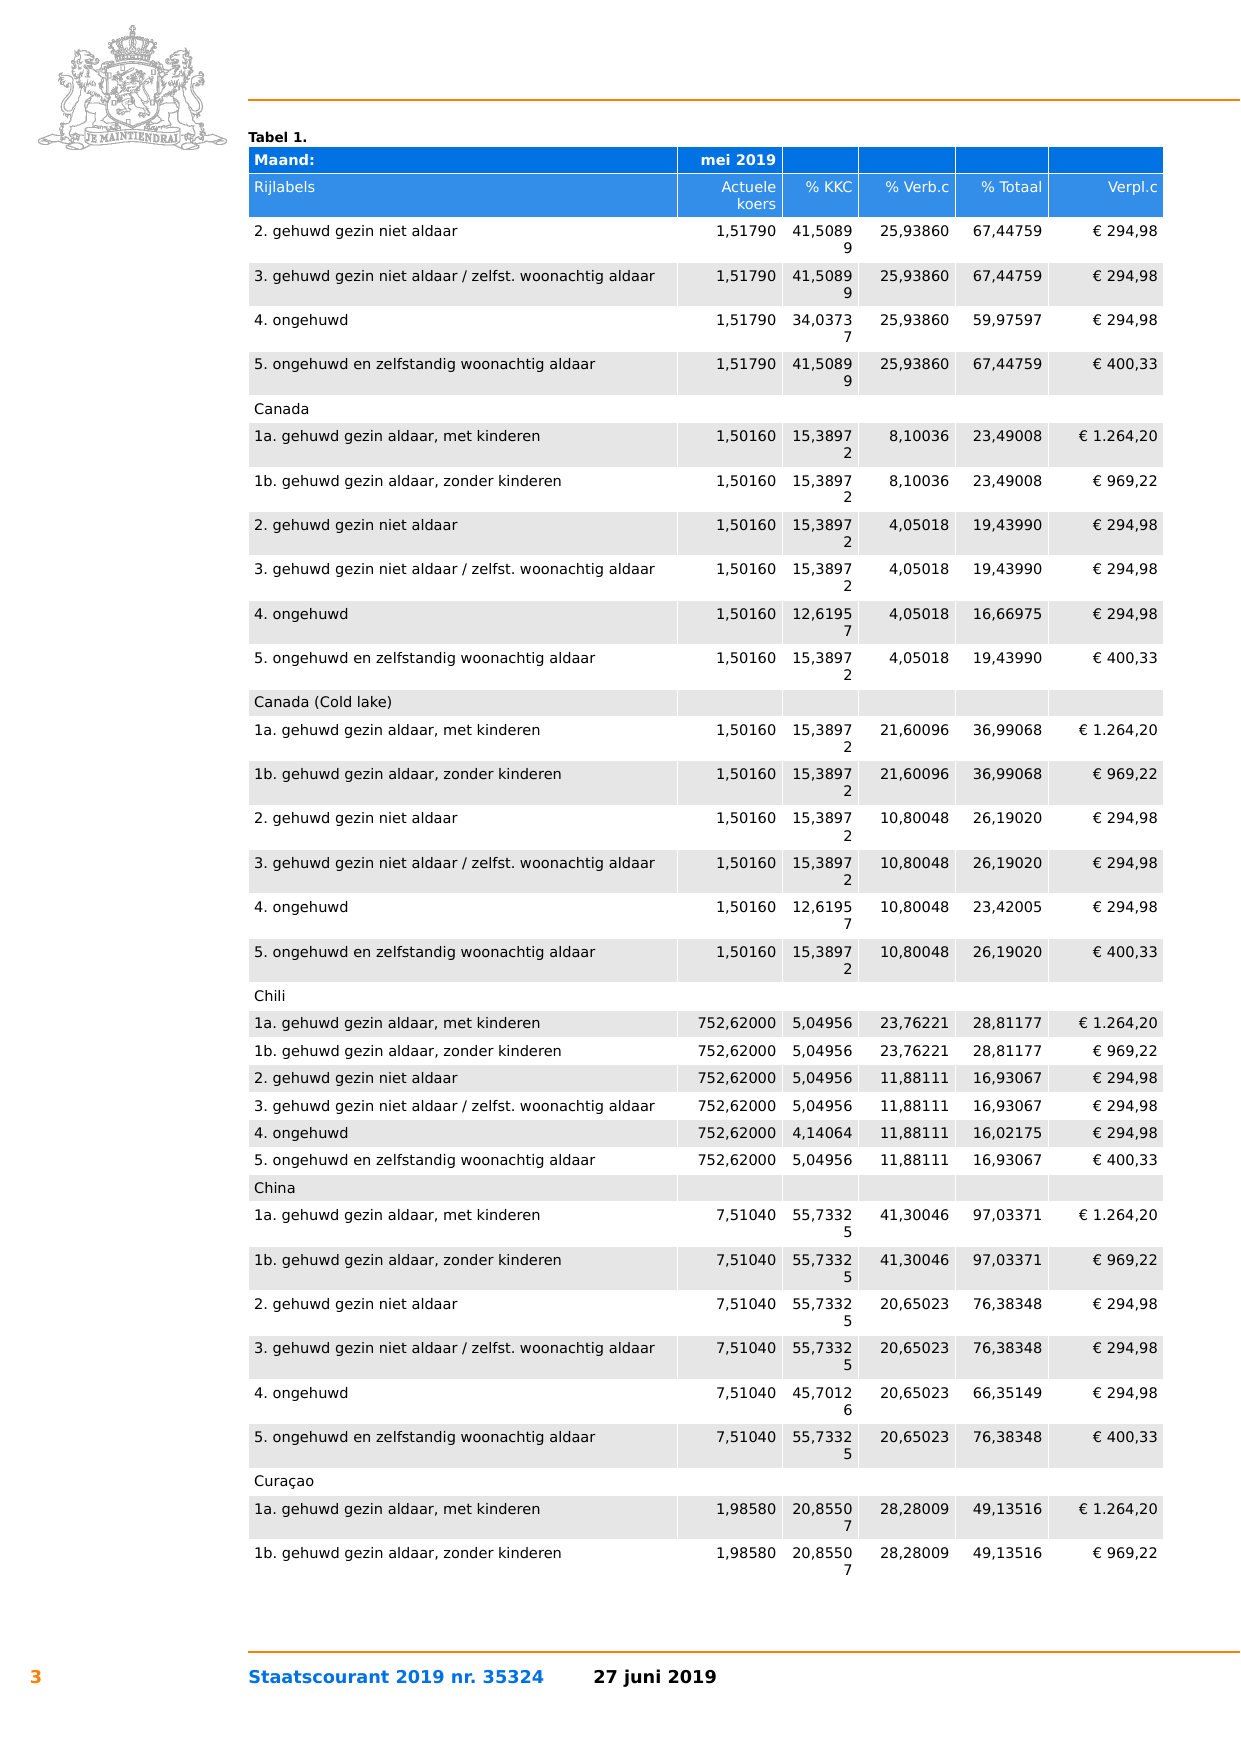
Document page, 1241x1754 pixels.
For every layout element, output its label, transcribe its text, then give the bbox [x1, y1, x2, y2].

table_cell [1049, 690, 1163, 716]
table_cell [678, 1175, 782, 1201]
table_cell 7,51040 [678, 1380, 782, 1423]
table_cell 4. ongehuwd [249, 307, 677, 351]
table_cell 20,65023 [859, 1424, 955, 1468]
table_cell [783, 983, 858, 1009]
table_cell [1049, 1175, 1163, 1201]
table_cell 20,65023 [859, 1380, 955, 1423]
table_cell € 294,98 [1049, 601, 1163, 644]
table_cell [783, 396, 858, 422]
table_header Tabel 1. [248, 130, 1163, 146]
table_cell 2. gehuwd gezin niet aldaar [249, 1065, 677, 1092]
table_cell 4,05018 [859, 645, 955, 688]
table_cell [956, 396, 1048, 422]
table_cell 19,43990 [956, 645, 1048, 688]
table_cell [783, 690, 858, 716]
table_cell 11,88111 [859, 1065, 955, 1092]
table_cell 28,28009 [859, 1540, 955, 1584]
table_cell [859, 1469, 955, 1495]
table_cell 5,04956 [783, 1065, 858, 1092]
table_cell 16,93067 [956, 1065, 1048, 1092]
table_cell 15,38972 [783, 423, 858, 467]
table_cell € 294,98 [1049, 1093, 1163, 1119]
table_cell 1,98580 [678, 1540, 782, 1584]
table_cell 10,80048 [859, 850, 955, 893]
table_cell 1a. gehuwd gezin aldaar, met kinderen [249, 1011, 677, 1037]
table_cell 25,93860 [859, 352, 955, 395]
table_cell € 400,33 [1049, 352, 1163, 395]
table_cell [783, 1175, 858, 1201]
table_cell 41,50899 [783, 263, 858, 306]
table_cell 67,44759 [956, 219, 1048, 262]
table_cell € 294,98 [1049, 512, 1163, 555]
table_cell 4. ongehuwd [249, 601, 677, 644]
table_cell 16,93067 [956, 1093, 1048, 1119]
table_cell 1,50160 [678, 556, 782, 600]
table_cell 1,50160 [678, 468, 782, 511]
table_cell [859, 147, 955, 173]
table_cell 5,04956 [783, 1093, 858, 1119]
table_cell [956, 147, 1048, 173]
table_cell 41,30046 [859, 1247, 955, 1290]
table_cell 1,50160 [678, 717, 782, 760]
table_cell Rijlabels [249, 174, 677, 217]
table_cell € 294,98 [1049, 895, 1163, 938]
table_cell 28,81177 [956, 1038, 1048, 1064]
table_cell 752,62000 [678, 1065, 782, 1092]
table_cell 23,49008 [956, 423, 1048, 467]
table_cell 55,73325 [783, 1336, 858, 1379]
table_cell 23,49008 [956, 468, 1048, 511]
table_cell 3. gehuwd gezin niet aldaar / zelfst. woonachtig aldaar [249, 263, 677, 306]
table_cell 1,50160 [678, 895, 782, 938]
table_cell 1,50160 [678, 806, 782, 849]
table_cell [956, 690, 1048, 716]
table_cell 21,60096 [859, 717, 955, 760]
table_cell 12,61957 [783, 601, 858, 644]
table_cell 1,50160 [678, 601, 782, 644]
table_cell 4. ongehuwd [249, 1120, 677, 1147]
table_cell 26,19020 [956, 806, 1048, 849]
table_cell 1a. gehuwd gezin aldaar, met kinderen [249, 717, 677, 760]
table_cell 10,80048 [859, 806, 955, 849]
table_cell 49,13516 [956, 1496, 1048, 1539]
table_cell € 294,98 [1049, 263, 1163, 306]
table_cell 7,51040 [678, 1203, 782, 1246]
table_cell 1,51790 [678, 307, 782, 351]
table_cell 5. ongehuwd en zelfstandig woonachtig aldaar [249, 645, 677, 688]
table_cell 8,10036 [859, 423, 955, 467]
table_cell [1049, 396, 1163, 422]
table_cell 2. gehuwd gezin niet aldaar [249, 1291, 677, 1334]
table_cell 3. gehuwd gezin niet aldaar / zelfst. woonachtig aldaar [249, 850, 677, 893]
table_cell 1,50160 [678, 512, 782, 555]
table_cell 752,62000 [678, 1011, 782, 1037]
table_cell Curaçao [249, 1469, 677, 1495]
table_cell 15,38972 [783, 806, 858, 849]
table_cell [859, 1175, 955, 1201]
table_cell 1,50160 [678, 645, 782, 688]
table_cell [859, 690, 955, 716]
table_cell [1049, 1469, 1163, 1495]
table_cell 2. gehuwd gezin niet aldaar [249, 806, 677, 849]
table_cell 1,51790 [678, 263, 782, 306]
table_cell € 400,33 [1049, 645, 1163, 688]
table_cell € 400,33 [1049, 1148, 1163, 1174]
table_cell 20,85507 [783, 1540, 858, 1584]
table_cell 19,43990 [956, 512, 1048, 555]
table_cell € 400,33 [1049, 939, 1163, 982]
table_cell [783, 1469, 858, 1495]
table_cell 1a. gehuwd gezin aldaar, met kinderen [249, 423, 677, 467]
table_cell 16,66975 [956, 601, 1048, 644]
table_cell 67,44759 [956, 263, 1048, 306]
table_cell 26,19020 [956, 939, 1048, 982]
table_cell 15,38972 [783, 717, 858, 760]
table_cell 19,43990 [956, 556, 1048, 600]
table_cell € 294,98 [1049, 1065, 1163, 1092]
table_cell 7,51040 [678, 1424, 782, 1468]
table_cell [1049, 983, 1163, 1009]
table_cell 4. ongehuwd [249, 895, 677, 938]
table_cell 15,38972 [783, 645, 858, 688]
table_cell 4,14064 [783, 1120, 858, 1147]
table_cell 12,61957 [783, 895, 858, 938]
table_cell € 294,98 [1049, 850, 1163, 893]
table_cell 55,73325 [783, 1203, 858, 1246]
table_cell 15,38972 [783, 850, 858, 893]
picture [38, 25, 227, 150]
table_cell 1,51790 [678, 219, 782, 262]
table_cell 1,50160 [678, 939, 782, 982]
table_cell 26,19020 [956, 850, 1048, 893]
table_cell 15,38972 [783, 556, 858, 600]
table_cell % Verb.c [859, 174, 955, 217]
table_cell 34,03737 [783, 307, 858, 351]
table_cell € 969,22 [1049, 468, 1163, 511]
table_cell 16,93067 [956, 1148, 1048, 1174]
table_cell € 1.264,20 [1049, 1011, 1163, 1037]
table_cell 1b. gehuwd gezin aldaar, zonder kinderen [249, 1540, 677, 1584]
table_cell 15,38972 [783, 939, 858, 982]
table_cell 5,04956 [783, 1011, 858, 1037]
table_cell 20,85507 [783, 1496, 858, 1539]
table_cell € 294,98 [1049, 1380, 1163, 1423]
table_cell 10,80048 [859, 939, 955, 982]
table_cell 3. gehuwd gezin niet aldaar / zelfst. woonachtig aldaar [249, 1093, 677, 1119]
table_cell 5. ongehuwd en zelfstandig woonachtig aldaar [249, 1148, 677, 1174]
table_cell China [249, 1175, 677, 1201]
table_cell 41,50899 [783, 352, 858, 395]
table_cell € 294,98 [1049, 219, 1163, 262]
table_cell Chili [249, 983, 677, 1009]
table_cell 1a. gehuwd gezin aldaar, met kinderen [249, 1203, 677, 1246]
table_cell [956, 1175, 1048, 1201]
table_cell [678, 1469, 782, 1495]
table_cell Verpl.c [1049, 174, 1163, 217]
table_cell 5. ongehuwd en zelfstandig woonachtig aldaar [249, 939, 677, 982]
table_cell € 1.264,20 [1049, 717, 1163, 760]
table_cell 36,99068 [956, 761, 1048, 805]
table_cell [678, 396, 782, 422]
table_cell mei 2019 [678, 147, 782, 173]
table_cell 20,65023 [859, 1291, 955, 1334]
table_cell 2. gehuwd gezin niet aldaar [249, 512, 677, 555]
table_cell [859, 983, 955, 1009]
table_cell 4,05018 [859, 512, 955, 555]
table_cell 4. ongehuwd [249, 1380, 677, 1423]
table_cell 28,81177 [956, 1011, 1048, 1037]
table_cell 2. gehuwd gezin niet aldaar [249, 219, 677, 262]
table_cell [783, 147, 858, 173]
table_cell 15,38972 [783, 761, 858, 805]
table_cell [859, 396, 955, 422]
table_cell 5. ongehuwd en zelfstandig woonachtig aldaar [249, 352, 677, 395]
table_cell € 1.264,20 [1049, 1496, 1163, 1539]
table_cell € 294,98 [1049, 307, 1163, 351]
table_cell 4,05018 [859, 556, 955, 600]
table_cell 5,04956 [783, 1038, 858, 1064]
table_cell 16,02175 [956, 1120, 1048, 1147]
table_cell 55,73325 [783, 1424, 858, 1468]
table_cell [1049, 147, 1163, 173]
table_cell 23,76221 [859, 1011, 955, 1037]
table_cell 41,50899 [783, 219, 858, 262]
table_cell 11,88111 [859, 1148, 955, 1174]
table_cell 25,93860 [859, 219, 955, 262]
table_cell 5,04956 [783, 1148, 858, 1174]
table_cell 5. ongehuwd en zelfstandig woonachtig aldaar [249, 1424, 677, 1468]
table_cell [956, 1469, 1048, 1495]
table_cell € 400,33 [1049, 1424, 1163, 1468]
table_cell € 969,22 [1049, 1540, 1163, 1584]
table_cell % KKC [783, 174, 858, 217]
table_cell 1,50160 [678, 423, 782, 467]
table_cell 1,50160 [678, 761, 782, 805]
table_cell 4,05018 [859, 601, 955, 644]
table_cell % Totaal [956, 174, 1048, 217]
table_cell 10,80048 [859, 895, 955, 938]
table_cell 55,73325 [783, 1247, 858, 1290]
table_cell Canada (Cold lake) [249, 690, 677, 716]
table_cell Actuele koers [678, 174, 782, 217]
table_cell 23,76221 [859, 1038, 955, 1064]
table_cell 1,98580 [678, 1496, 782, 1539]
table_cell 21,60096 [859, 761, 955, 805]
table_cell € 969,22 [1049, 1247, 1163, 1290]
table_cell 25,93860 [859, 263, 955, 306]
table_cell 8,10036 [859, 468, 955, 511]
table_cell 59,97597 [956, 307, 1048, 351]
table_cell 49,13516 [956, 1540, 1048, 1584]
table_cell 11,88111 [859, 1093, 955, 1119]
table_cell 76,38348 [956, 1424, 1048, 1468]
table_cell € 294,98 [1049, 1336, 1163, 1379]
table_cell 41,30046 [859, 1203, 955, 1246]
table_cell 1,51790 [678, 352, 782, 395]
table_cell 23,42005 [956, 895, 1048, 938]
table_cell Canada [249, 396, 677, 422]
table_cell 3. gehuwd gezin niet aldaar / zelfst. woonachtig aldaar [249, 556, 677, 600]
table_cell 7,51040 [678, 1336, 782, 1379]
table_cell € 294,98 [1049, 556, 1163, 600]
table_cell 20,65023 [859, 1336, 955, 1379]
table_cell € 1.264,20 [1049, 1203, 1163, 1246]
table_cell 7,51040 [678, 1247, 782, 1290]
table_cell 1b. gehuwd gezin aldaar, zonder kinderen [249, 1247, 677, 1290]
table_cell 752,62000 [678, 1038, 782, 1064]
table_cell 15,38972 [783, 468, 858, 511]
table_cell 36,99068 [956, 717, 1048, 760]
table_cell 76,38348 [956, 1336, 1048, 1379]
table_cell [956, 983, 1048, 1009]
table_cell [678, 690, 782, 716]
table_cell 1b. gehuwd gezin aldaar, zonder kinderen [249, 761, 677, 805]
table_cell € 294,98 [1049, 1120, 1163, 1147]
table_cell € 294,98 [1049, 1291, 1163, 1334]
table_cell 76,38348 [956, 1291, 1048, 1334]
table_cell 7,51040 [678, 1291, 782, 1334]
table_cell 45,70126 [783, 1380, 858, 1423]
table_cell 28,28009 [859, 1496, 955, 1539]
table_cell 1,50160 [678, 850, 782, 893]
table_cell € 969,22 [1049, 1038, 1163, 1064]
table_cell € 1.264,20 [1049, 423, 1163, 467]
table_cell 55,73325 [783, 1291, 858, 1334]
table_cell 1b. gehuwd gezin aldaar, zonder kinderen [249, 1038, 677, 1064]
table_cell 97,03371 [956, 1247, 1048, 1290]
table_cell 67,44759 [956, 352, 1048, 395]
table_cell 11,88111 [859, 1120, 955, 1147]
table_cell 752,62000 [678, 1120, 782, 1147]
table_cell [678, 983, 782, 1009]
table_cell 752,62000 [678, 1148, 782, 1174]
table_cell 3. gehuwd gezin niet aldaar / zelfst. woonachtig aldaar [249, 1336, 677, 1379]
table_cell 25,93860 [859, 307, 955, 351]
table_cell 15,38972 [783, 512, 858, 555]
table_cell 66,35149 [956, 1380, 1048, 1423]
table_cell 97,03371 [956, 1203, 1048, 1246]
table_cell 1a. gehuwd gezin aldaar, met kinderen [249, 1496, 677, 1539]
table_cell € 969,22 [1049, 761, 1163, 805]
table_cell € 294,98 [1049, 806, 1163, 849]
table_cell 1b. gehuwd gezin aldaar, zonder kinderen [249, 468, 677, 511]
table_cell 752,62000 [678, 1093, 782, 1119]
table_cell Maand: [249, 147, 677, 173]
